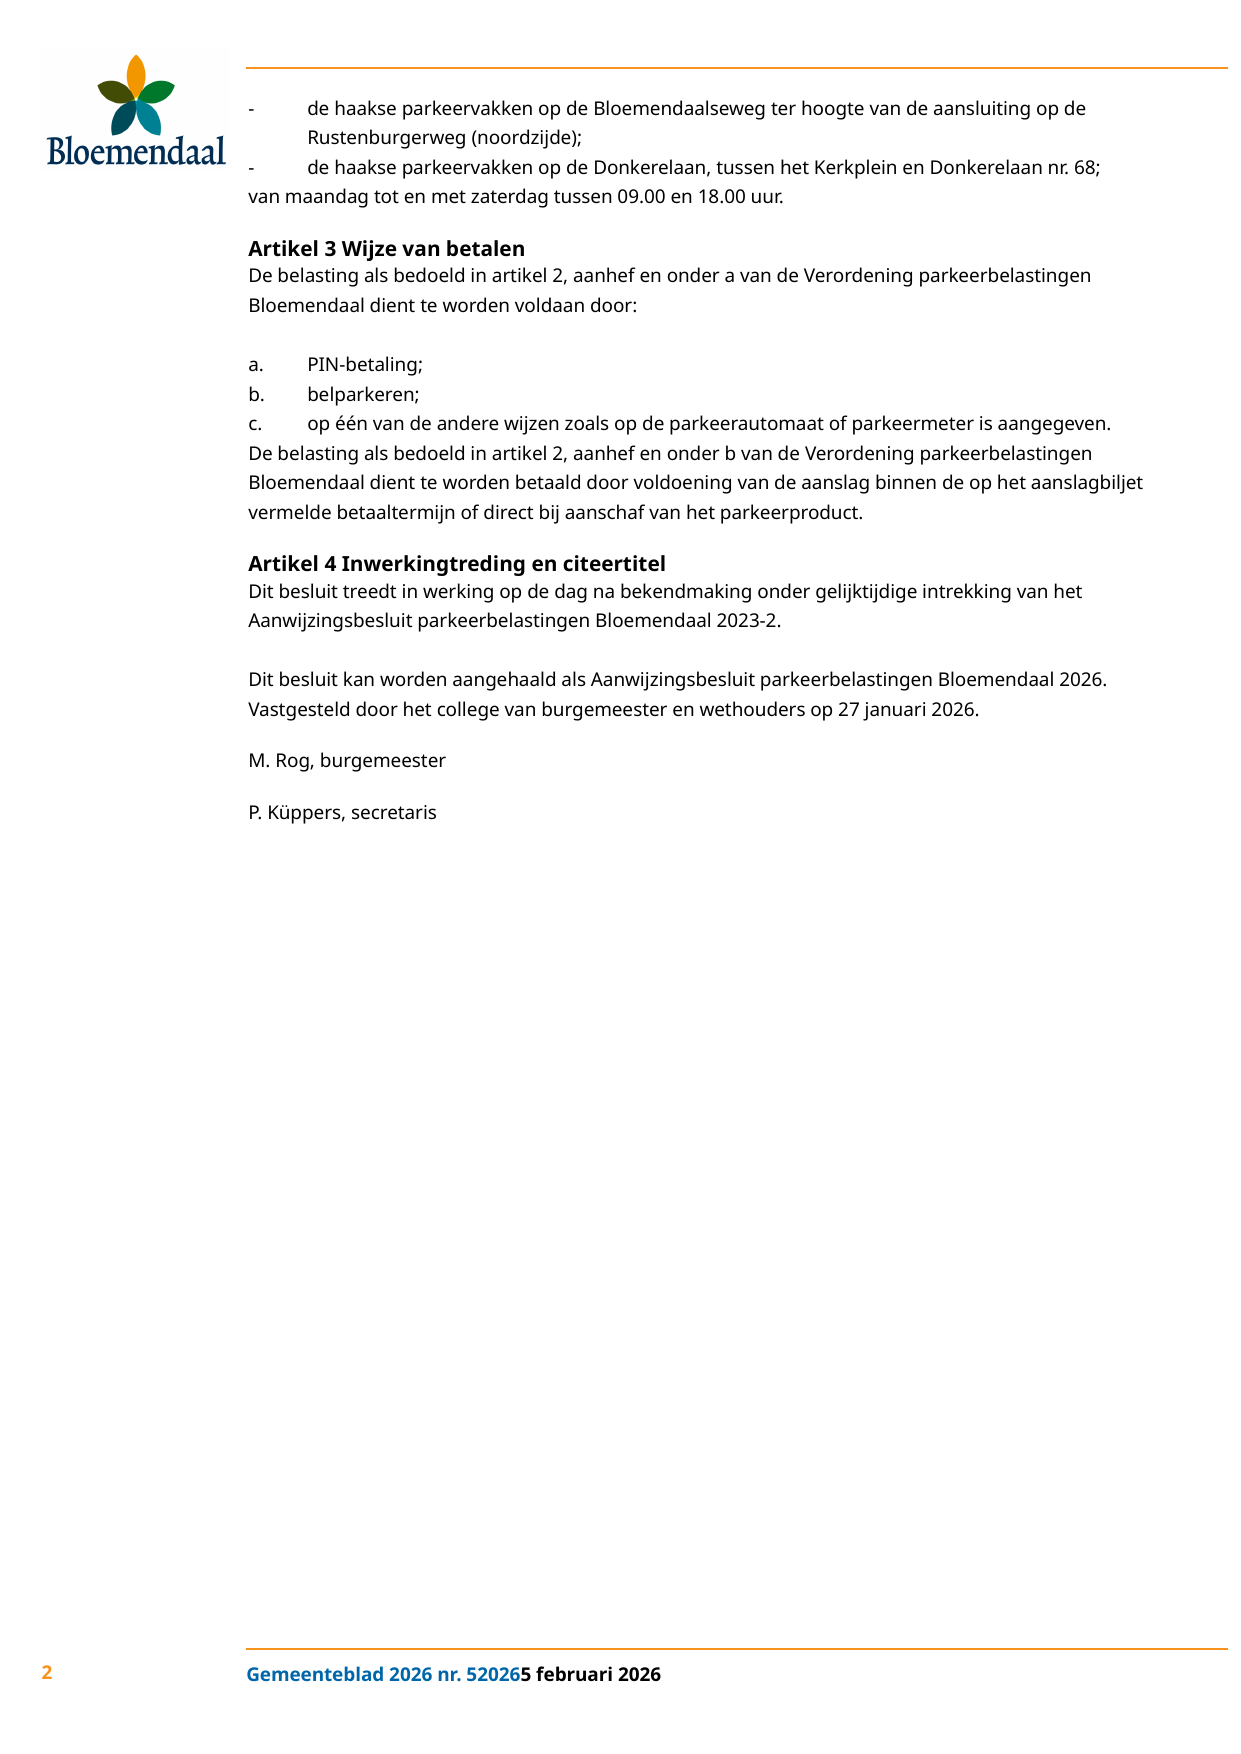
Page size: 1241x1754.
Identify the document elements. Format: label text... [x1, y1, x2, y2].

picture [41, 47, 231, 172]
list de haakse parkeervakken op de Donkerelaan, tussen het Kerkplein en Donkerelaan nr. 68; [248, 154, 1152, 180]
text Artikel 4 Inwerkingtreding en citeertitel [248, 549, 1152, 578]
list PIN-betaling; [248, 351, 1152, 377]
text Artikel 3 Wijze van betalen [248, 234, 1152, 262]
list de haakse parkeervakken op de Bloemendaalseweg ter hoogte van de aansluiting op de Rustenburgerweg (noordzijde); [248, 95, 1152, 150]
text van maandag tot en met zaterdag tussen 09.00 en 18.00 uur. [248, 183, 1152, 209]
text Dit besluit treedt in werking op de dag na bekendmaking onder gelijktijdige intrekking van het Aanwijzingsbesluit parkeerbelastingen Bloemendaal 2023-2. [248, 578, 1152, 633]
text Vastgesteld door het college van burgemeester en wethouders op 27 januari 2026. [248, 696, 1152, 722]
text De belasting als bedoeld in artikel 2, aanhef en onder a van de Verordening parkeerbelastingen [248, 262, 1152, 288]
text De belasting als bedoeld in artikel 2, aanhef en onder b van de Verordening parkeerbelastingen Bloemendaal dient te worden betaald door voldoening van de aanslag binnen de op het aanslagbiljet vermelde betaaltermijn of direct bij aanschaf van het parkeerproduct. [248, 440, 1152, 525]
list op één van de andere wijzen zoals op de parkeerautomaat of parkeermeter is aangegeven. [248, 410, 1152, 436]
text P. Küppers, secretaris [248, 799, 1152, 825]
list belparkeren; [248, 381, 1152, 406]
text Bloemendaal dient te worden voldaan door: [248, 292, 1152, 318]
text Dit besluit kan worden aangehaald als Aanwijzingsbesluit parkeerbelastingen Bloemendaal 2026. [248, 667, 1152, 692]
text M. Rog, burgemeester [248, 748, 1152, 773]
